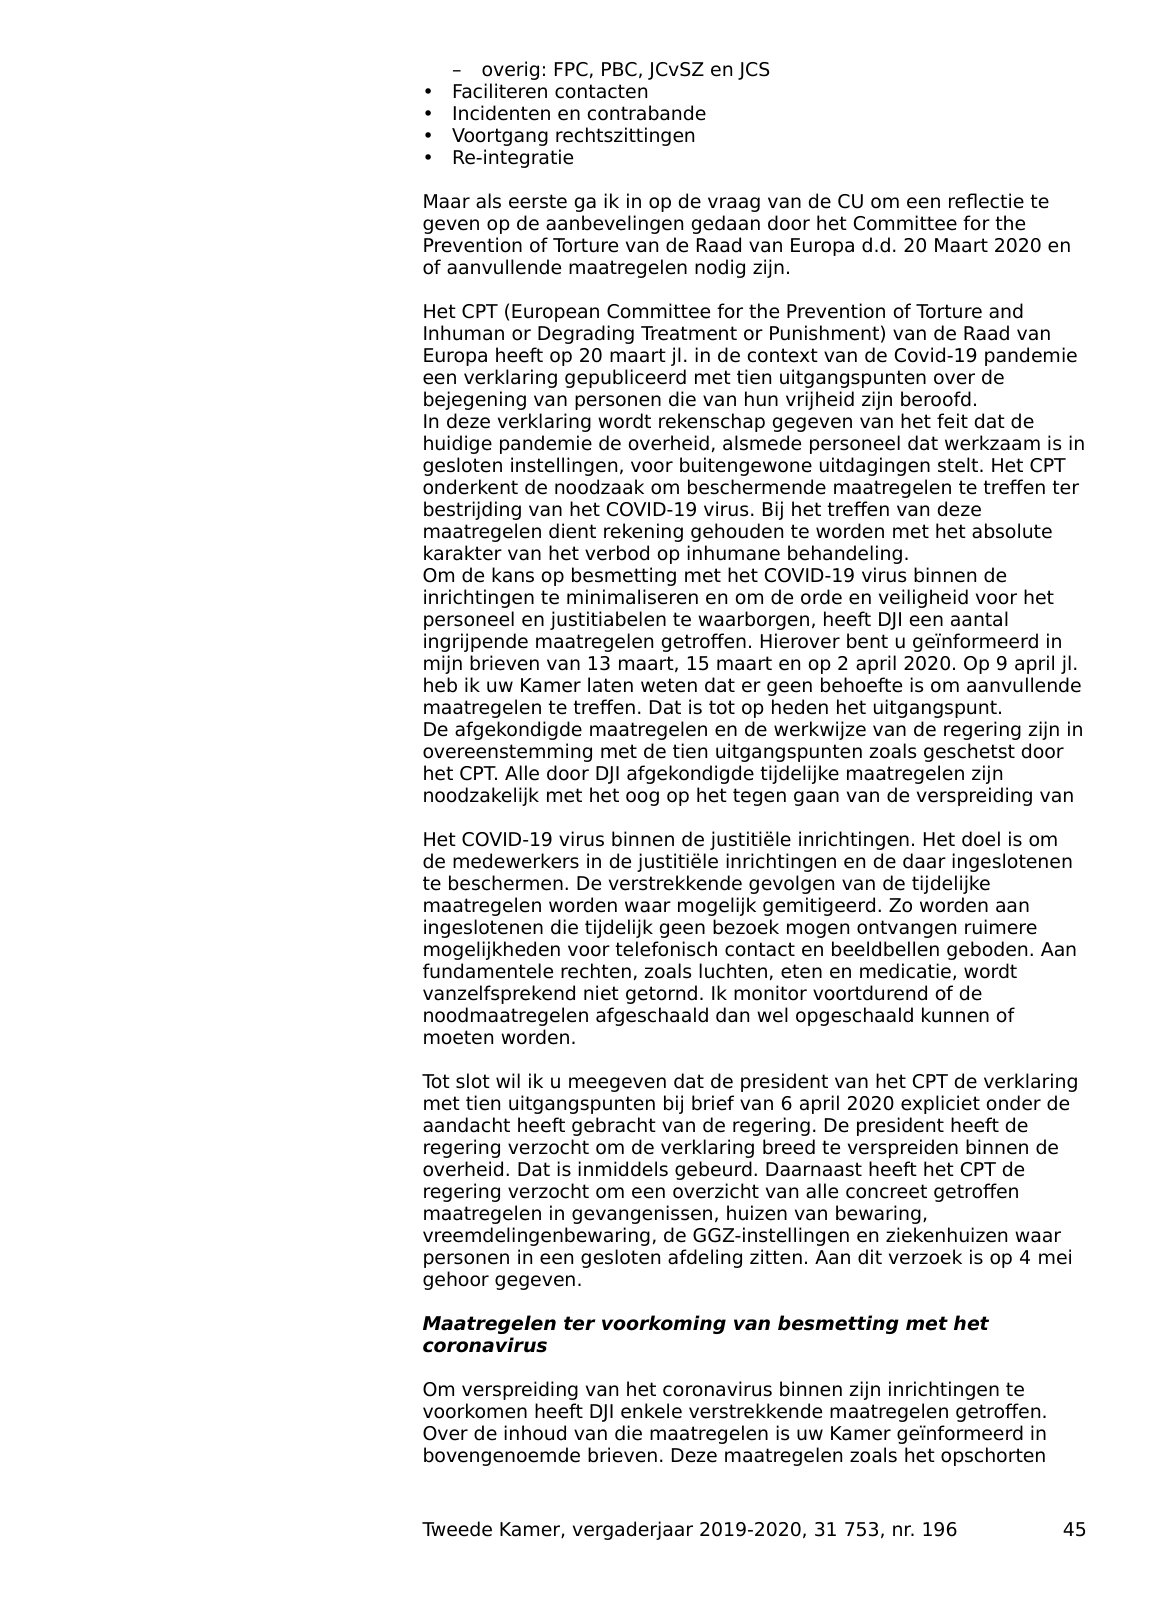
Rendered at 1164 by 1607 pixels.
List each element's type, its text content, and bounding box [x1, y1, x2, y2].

subtitle Maatregelen ter voorkoming van besmetting met het coronavirus [422, 1313, 1087, 1357]
text Om de kans op besmetting met het COVID-19 virus binnen de inrichtingen te minimaliseren en om de orde en veiligheid voor het personeel en justitiabelen te waarborgen, heeft DJI een aantal ingrijpende maatregelen getroffen. Hierover bent u geïnformeerd in mijn brieven van 13 maart, 15 maart en op 2 april 2020. Op 9 april jl. heb ik uw Kamer laten weten dat er geen behoefte is om aanvullende maatregelen te treffen. Dat is tot op heden het uitgangspunt. [422, 565, 1087, 719]
text • Voortgang rechtszittingen [422, 125, 1087, 147]
text Maar als eerste ga ik in op de vraag van de CU om een reflectie te geven op de aanbevelingen gedaan door het Committee for the Prevention of Torture van de Raad van Europa d.d. 20 Maart 2020 en of aanvullende maatregelen nodig zijn. [422, 191, 1087, 279]
text • Incidenten en contrabande [422, 103, 1087, 125]
text – overig: FPC, PBC, JCvSZ en JCS [452, 59, 1087, 81]
text In deze verklaring wordt rekenschap gegeven van het feit dat de huidige pandemie de overheid, alsmede personeel dat werkzaam is in gesloten instellingen, voor buitengewone uitdagingen stelt. Het CPT onderkent de noodzaak om beschermende maatregelen te treffen ter bestrijding van het COVID-19 virus. Bij het treffen van deze maatregelen dient rekening gehouden te worden met het absolute karakter van het verbod op inhumane behandeling. [422, 411, 1087, 565]
text De afgekondigde maatregelen en de werkwijze van de regering zijn in overeenstemming met de tien uitgangspunten zoals geschetst door het CPT. Alle door DJI afgekondigde tijdelijke maatregelen zijn noodzakelijk met het oog op het tegen gaan van de verspreiding van [422, 719, 1087, 807]
text • Re-integratie [422, 147, 1087, 169]
text Het COVID-19 virus binnen de justitiële inrichtingen. Het doel is om de medewerkers in de justitiële inrichtingen en de daar ingeslotenen te beschermen. De verstrekkende gevolgen van de tijdelijke maatregelen worden waar mogelijk gemitigeerd. Zo worden aan ingeslotenen die tijdelijk geen bezoek mogen ontvangen ruimere mogelijkheden voor telefonisch contact en beeldbellen geboden. Aan fundamentele rechten, zoals luchten, eten en medicatie, wordt vanzelfsprekend niet getornd. Ik monitor voortdurend of de noodmaatregelen afgeschaald dan wel opgeschaald kunnen of moeten worden. [422, 829, 1087, 1049]
text Het CPT (European Committee for the Prevention of Torture and Inhuman or Degrading Treatment or Punishment) van de Raad van Europa heeft op 20 maart jl. in de context van de Covid-19 pandemie een verklaring gepubliceerd met tien uitgangspunten over de bejegening van personen die van hun vrijheid zijn beroofd. [422, 301, 1087, 411]
text Om verspreiding van het coronavirus binnen zijn inrichtingen te voorkomen heeft DJI enkele verstrekkende maatregelen getroffen. Over de inhoud van die maatregelen is uw Kamer geïnformeerd in bovengenoemde brieven. Deze maatregelen zoals het opschorten [422, 1379, 1087, 1467]
text Tot slot wil ik u meegeven dat de president van het CPT de verklaring met tien uitgangspunten bij brief van 6 april 2020 expliciet onder de aandacht heeft gebracht van de regering. De president heeft de regering verzocht om de verklaring breed te verspreiden binnen de overheid. Dat is inmiddels gebeurd. Daarnaast heeft het CPT de regering verzocht om een overzicht van alle concreet getroffen maatregelen in gevangenissen, huizen van bewaring, vreemdelingenbewaring, de GGZ-instellingen en ziekenhuizen waar personen in een gesloten afdeling zitten. Aan dit verzoek is op 4 mei gehoor gegeven. [422, 1071, 1087, 1291]
text • Faciliteren contacten [422, 81, 1087, 103]
